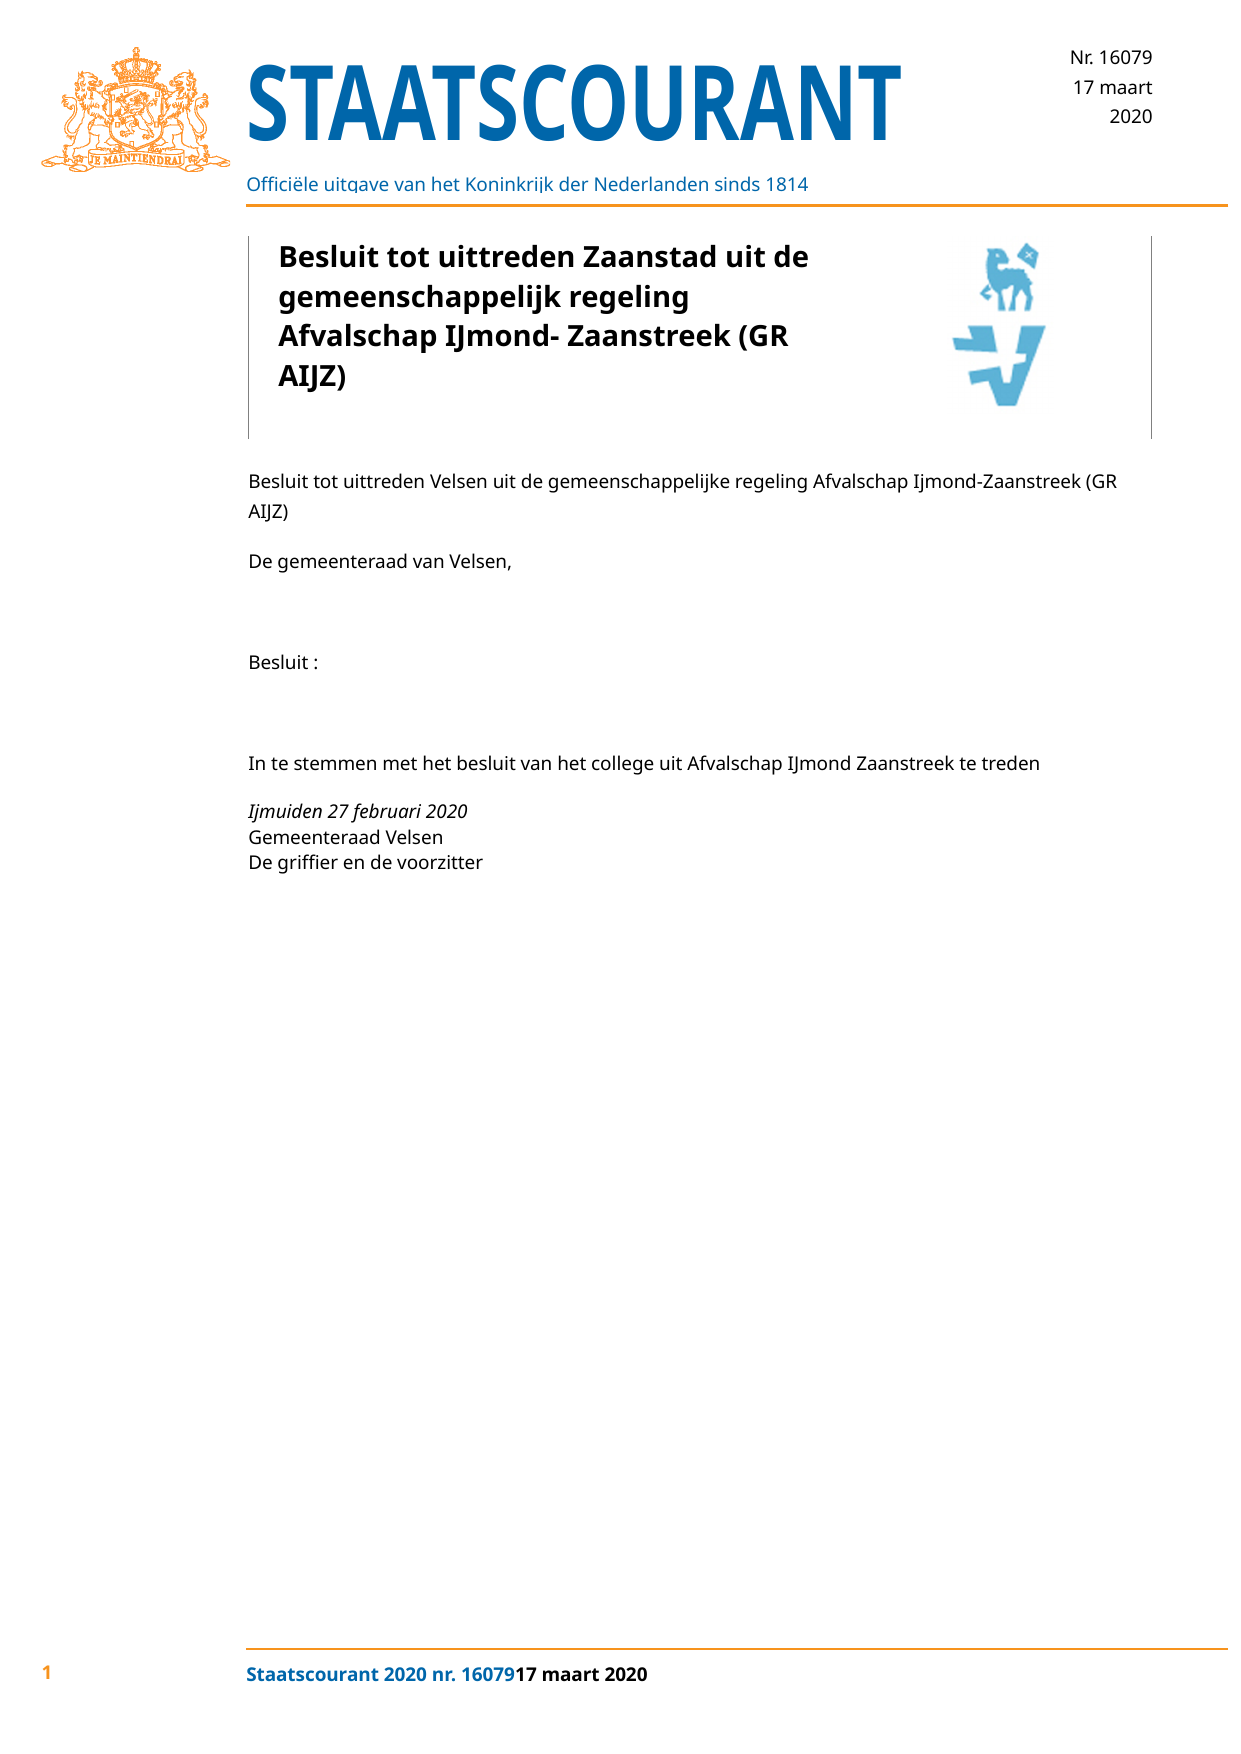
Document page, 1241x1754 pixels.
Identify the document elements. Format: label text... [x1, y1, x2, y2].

text De griffier en de voorzitter [248, 849, 1152, 875]
text Besluit tot uittreden Velsen uit de gemeenschappelijke regeling Afvalschap Ijmond-Zaanstreek (GR AIJZ) [248, 469, 1152, 524]
table_header Besluit tot uittreden Zaanstad uit de gemeenschappelijk regeling Afvalschap IJmond- Zaanstreek (GR AIJZ) [249, 236, 850, 439]
picture [946, 236, 1055, 414]
table_header [850, 414, 1151, 439]
text De gemeenteraad van Velsen, [248, 549, 1152, 574]
text Besluit : [248, 649, 1152, 675]
picture [41, 47, 231, 172]
text In te stemmen met het besluit van het college uit Afvalschap IJmond Zaanstreek te treden [248, 750, 1152, 776]
table_header [1055, 236, 1151, 413]
text Gemeenteraad Velsen [248, 824, 1152, 849]
text Ijmuiden 27 februari 2020 [248, 798, 1152, 824]
table_header [850, 236, 946, 413]
